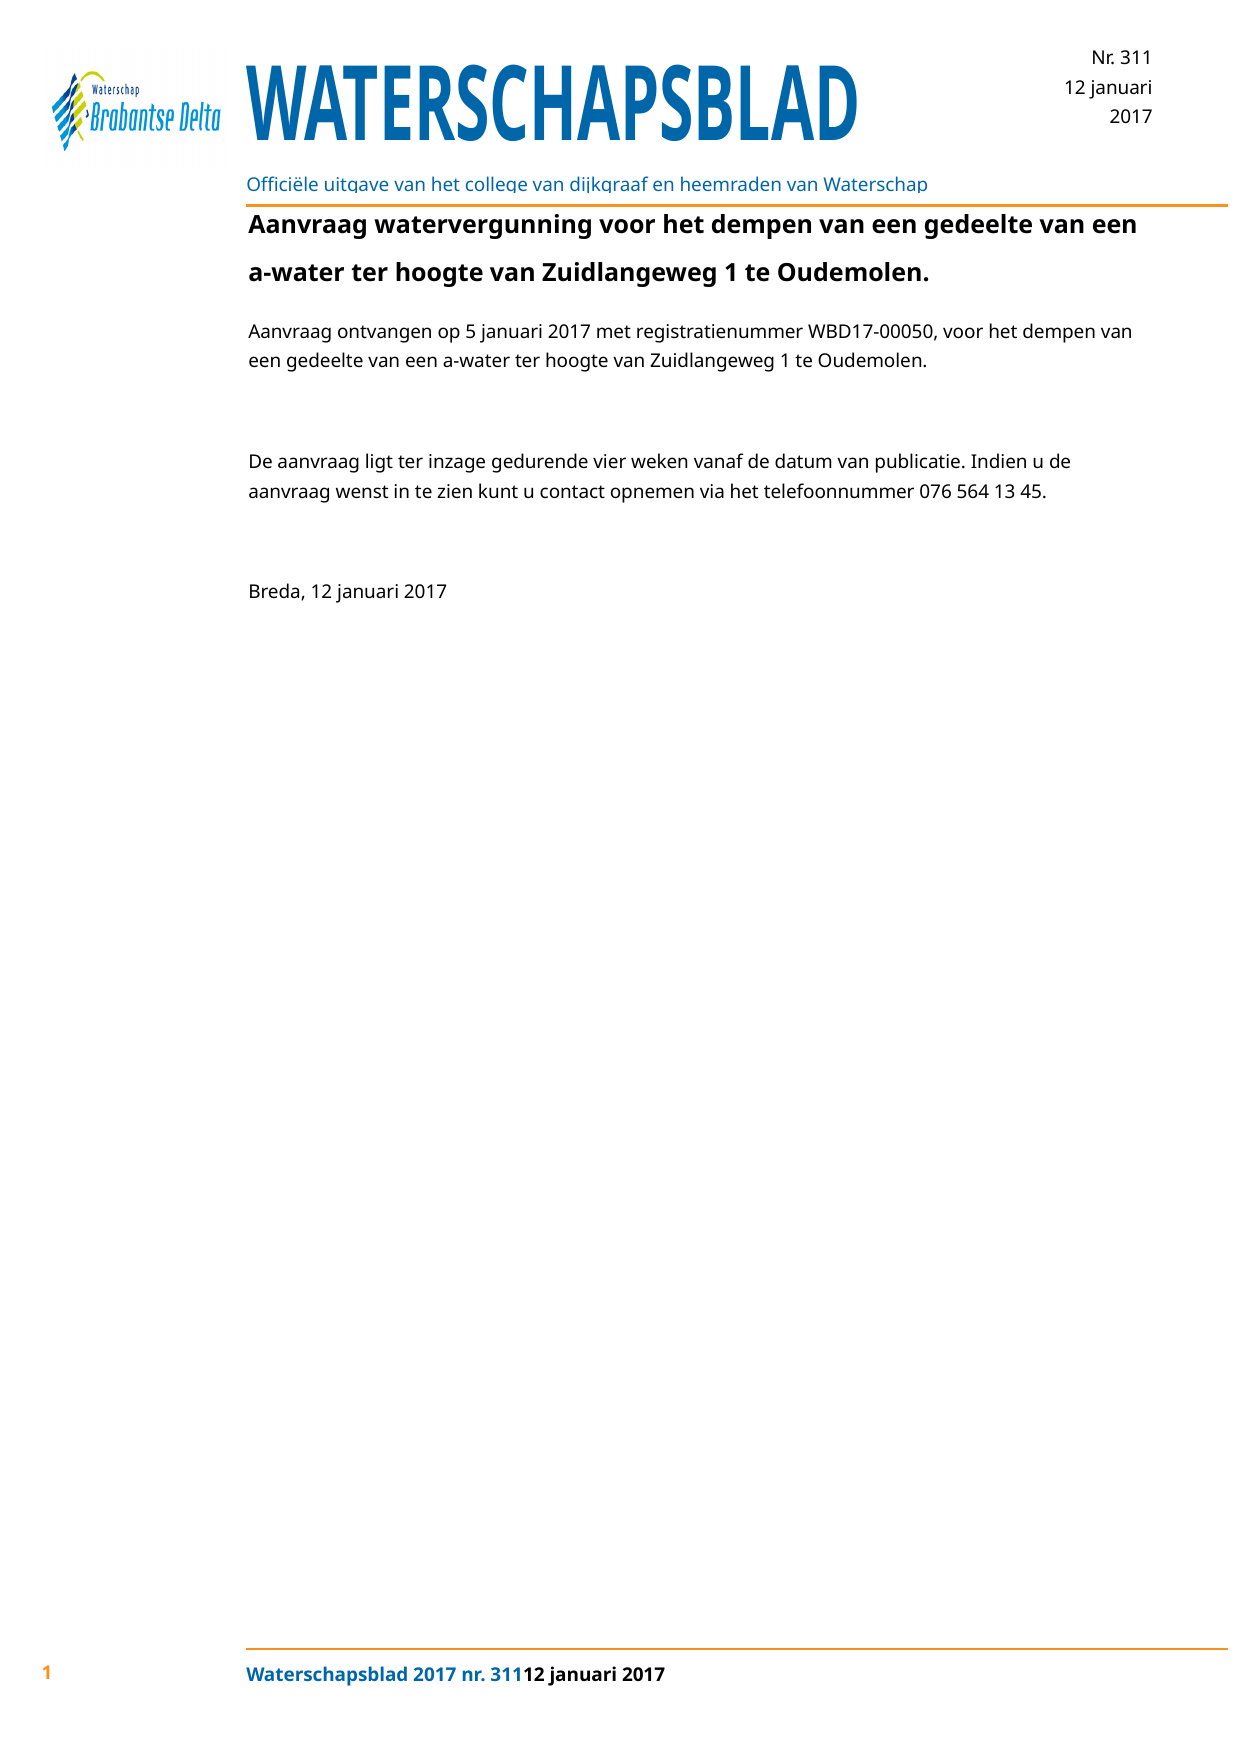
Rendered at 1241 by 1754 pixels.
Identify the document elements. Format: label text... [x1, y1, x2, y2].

text Breda, 12 januari 2017 [248, 579, 1152, 604]
picture [41, 47, 231, 172]
text Aanvraag watervergunning voor het dempen van een gedeelte van een a-water ter hoogte van Zuidlangeweg 1 te Oudemolen. [248, 207, 1152, 288]
text De aanvraag ligt ter inzage gedurende vier weken vanaf de datum van publicatie. Indien u de aanvraag wenst in te zien kunt u contact opnemen via het telefoonnummer 076 564 13 45. [248, 448, 1152, 504]
text Aanvraag ontvangen op 5 januari 2017 met registratienummer WBD17-00050, voor het dempen van een gedeelte van een a-water ter hoogte van Zuidlangeweg 1 te Oudemolen. [248, 318, 1152, 373]
